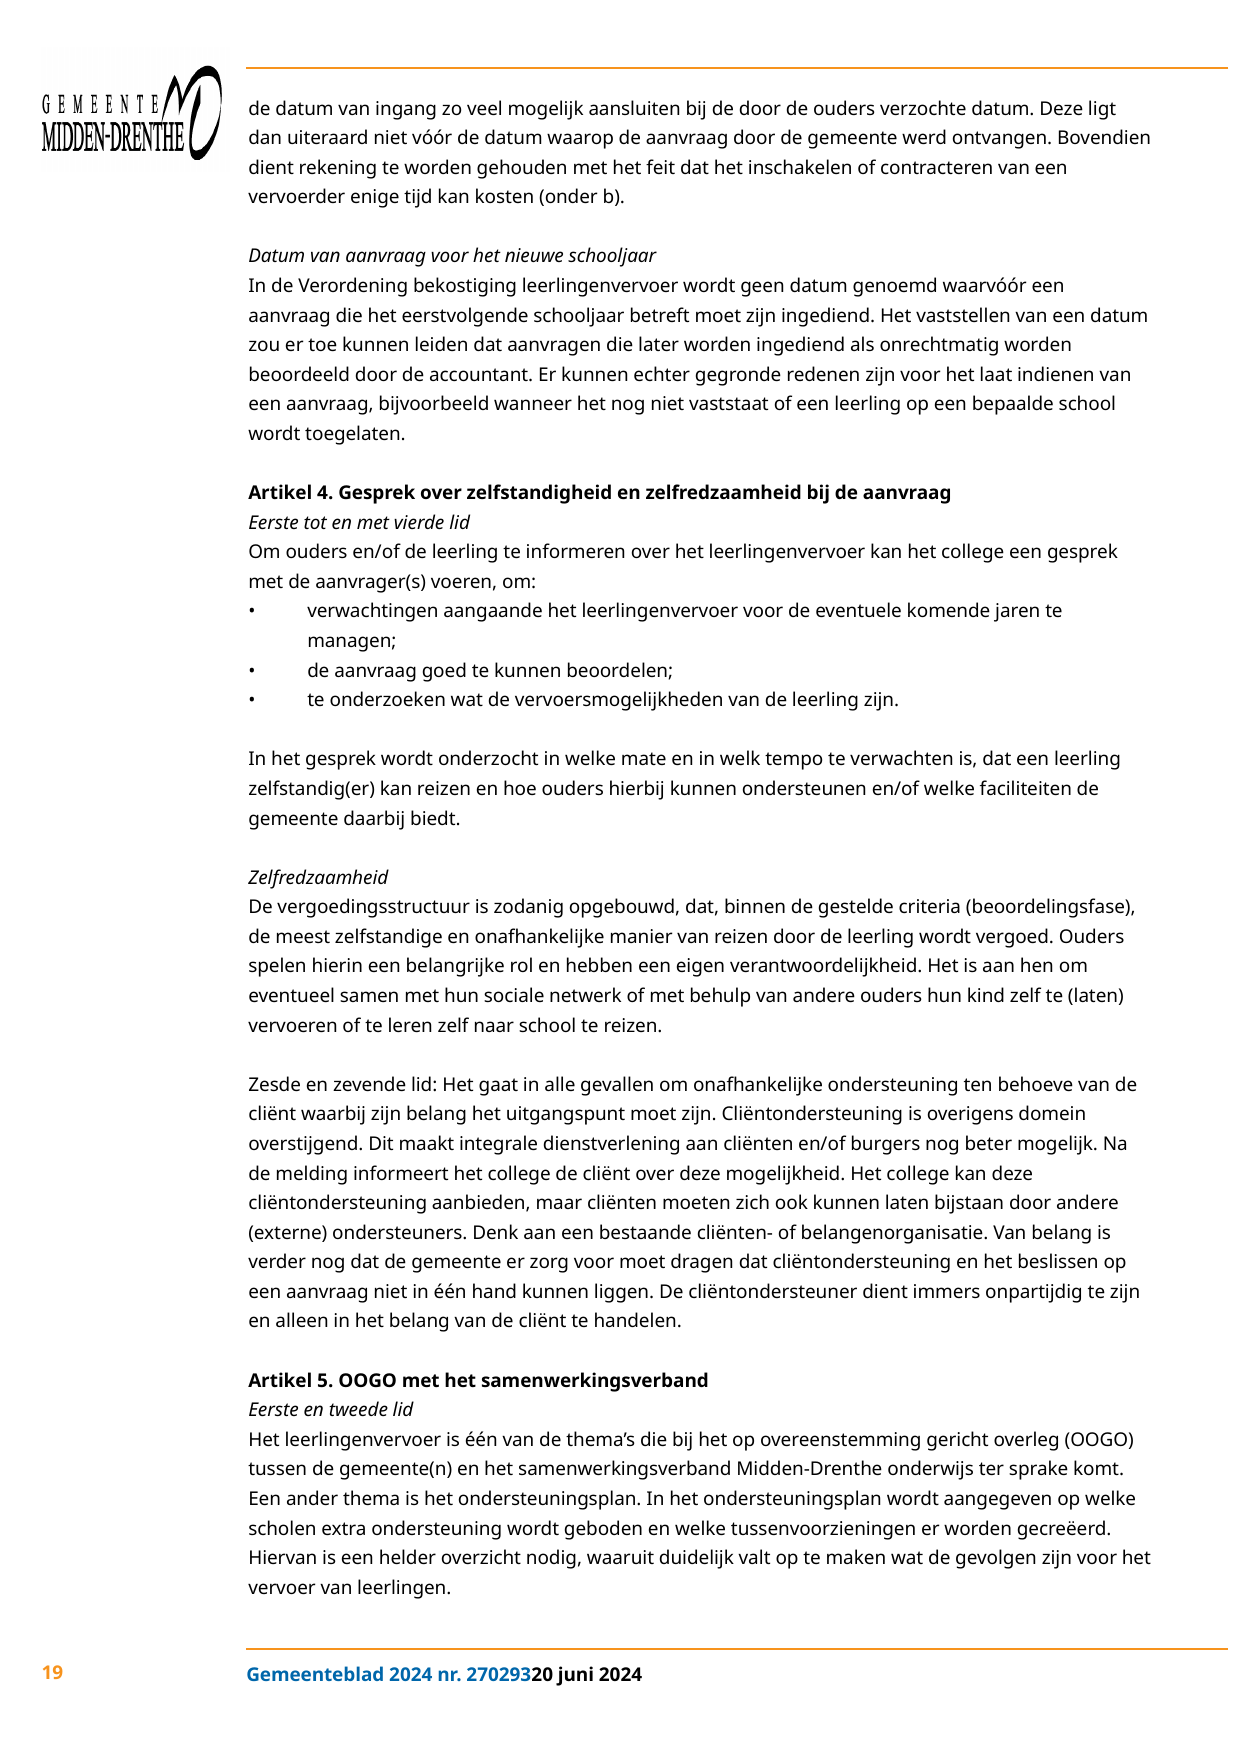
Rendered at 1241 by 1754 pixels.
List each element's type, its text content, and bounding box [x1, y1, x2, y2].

text Artikel 4. Gesprek over zelfstandigheid en zelfredzaamheid bij de aanvraag [248, 479, 1152, 505]
text In het gesprek wordt onderzocht in welke mate en in welk tempo te verwachten is, dat een leerling zelfstandig(er) kan reizen en hoe ouders hierbij kunnen ondersteunen en/of welke faciliteiten de gemeente daarbij biedt. [248, 746, 1152, 831]
text De vergoedingsstructuur is zodanig opgebouwd, dat, binnen de gestelde criteria (beoordelingsfase), de meest zelfstandige en onafhankelijke manier van reizen door de leerling wordt vergoed. Ouders spelen hierin een belangrijke rol en hebben een eigen verantwoordelijkheid. Het is aan hen om eventueel samen met hun sociale netwerk of met behulp van andere ouders hun kind zelf te (laten) vervoeren of te leren zelf naar school te reizen. [248, 893, 1152, 1038]
text Datum van aanvraag voor het nieuwe schooljaar [248, 243, 1152, 268]
text Zesde en zevende lid: Het gaat in alle gevallen om onafhankelijke ondersteuning ten behoeve van de cliënt waarbij zijn belang het uitgangspunt moet zijn. Cliëntondersteuning is overigens domein overstijgend. Dit maakt integrale dienstverlening aan cliënten en/of burgers nog beter mogelijk. Na de melding informeert het college de cliënt over deze mogelijkheid. Het college kan deze cliëntondersteuning aanbieden, maar cliënten moeten zich ook kunnen laten bijstaan door andere (externe) ondersteuners. Denk aan een bestaande cliënten- of belangenorganisatie. Van belang is verder nog dat de gemeente er zorg voor moet dragen dat cliëntondersteuning en het beslissen op een aanvraag niet in één hand kunnen liggen. De cliëntondersteuner dient immers onpartijdig te zijn en alleen in het belang van de cliënt te handelen. [248, 1071, 1152, 1333]
list de aanvraag goed te kunnen beoordelen; [248, 657, 1152, 683]
text Artikel 5. OOGO met het samenwerkingsverband [248, 1367, 1152, 1393]
text Zelfredzaamheid [248, 864, 1152, 890]
text Eerste tot en met vierde lid [248, 509, 1152, 535]
text In de Verordening bekostiging leerlingenvervoer wordt geen datum genoemd waarvóór een aanvraag die het eerstvolgende schooljaar betreft moet zijn ingediend. Het vaststellen van een datum zou er toe kunnen leiden dat aanvragen die later worden ingediend als onrechtmatig worden beoordeeld door de accountant. Er kunnen echter gegronde redenen zijn voor het laat indienen van een aanvraag, bijvoorbeeld wanneer het nog niet vaststaat of een leerling op een bepaalde school wordt toegelaten. [248, 272, 1152, 446]
text de datum van ingang zo veel mogelijk aansluiten bij de door de ouders verzochte datum. Deze ligt dan uiteraard niet vóór de datum waarop de aanvraag door de gemeente werd ontvangen. Bovendien dient rekening te worden gehouden met het feit dat het inschakelen of contracteren van een vervoerder enige tijd kan kosten (onder b). [248, 95, 1152, 209]
picture [41, 47, 231, 172]
list te onderzoeken wat de vervoersmogelijkheden van de leerling zijn. [248, 686, 1152, 712]
text Het leerlingenvervoer is één van de thema’s die bij het op overeenstemming gericht overleg (OOGO) tussen de gemeente(n) en het samenwerkingsverband Midden-Drenthe onderwijs ter sprake komt. Een ander thema is het ondersteuningsplan. In het ondersteuningsplan wordt aangegeven op welke scholen extra ondersteuning wordt geboden en welke tussenvoorzieningen er worden gecreëerd. Hiervan is een helder overzicht nodig, waaruit duidelijk valt op te maken wat de gevolgen zijn voor het vervoer van leerlingen. [248, 1426, 1152, 1600]
text Om ouders en/of de leerling te informeren over het leerlingenvervoer kan het college een gesprek met de aanvrager(s) voeren, om: [248, 538, 1152, 594]
text Eerste en tweede lid [248, 1396, 1152, 1422]
list verwachtingen aangaande het leerlingenvervoer voor de eventuele komende jaren te managen; [248, 598, 1152, 653]
